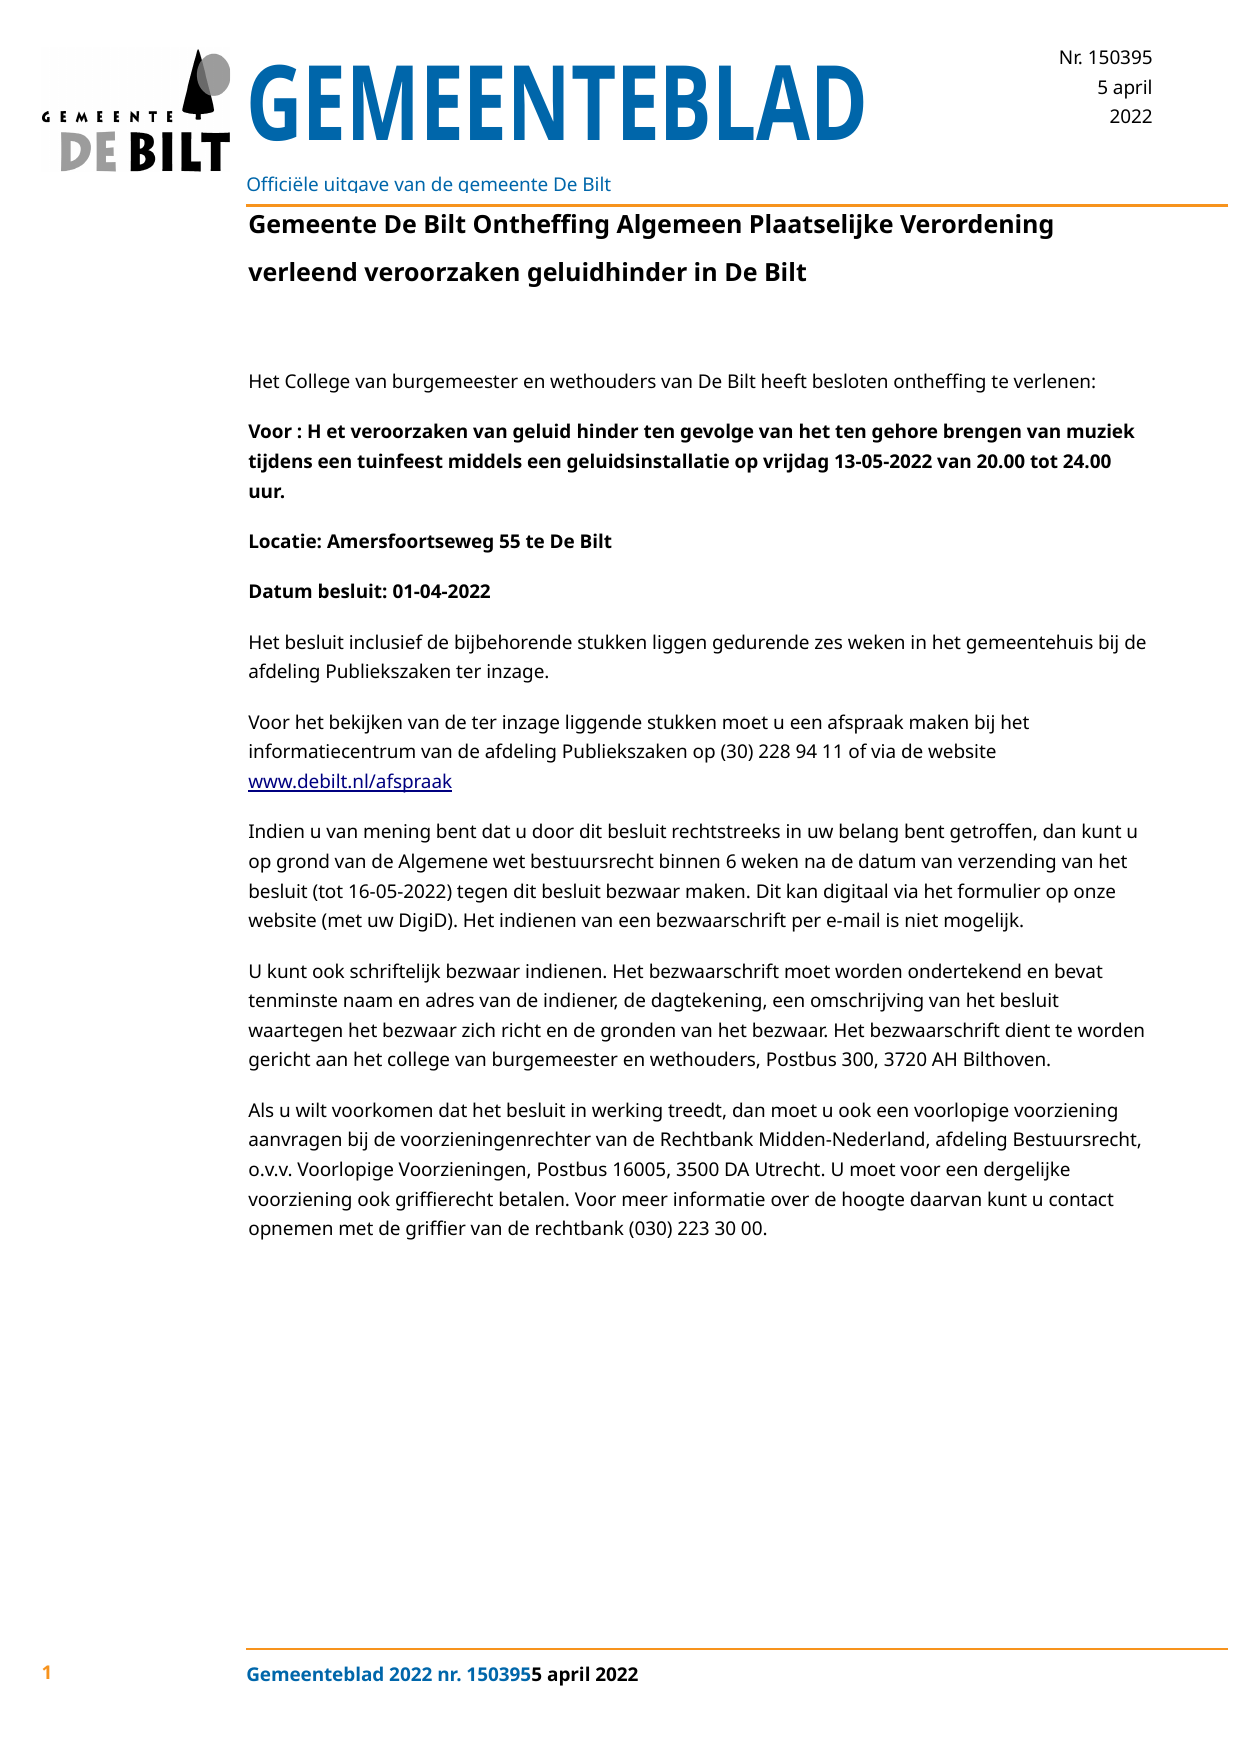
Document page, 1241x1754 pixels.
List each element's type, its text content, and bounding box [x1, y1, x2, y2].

text Voor het bekijken van de ter inzage liggende stukken moet u een afspraak maken bij het informatiecentrum van de afdeling Publiekszaken op (30) 228 94 11 of via de website www.debilt.nl/afspraak [248, 709, 1152, 794]
text Datum besluit: 01-04-2022 [248, 579, 1152, 604]
text Locatie: Amersfoortseweg 55 te De Bilt [248, 528, 1152, 554]
text Het College van burgemeester en wethouders van De Bilt heeft besloten ontheffing te verlenen: [248, 368, 1152, 394]
text U kunt ook schriftelijk bezwaar indienen. Het bezwaarschrift moet worden ondertekend en bevat tenminste naam en adres van de indiener, de dagtekening, een omschrijving van het besluit waartegen het bezwaar zich richt en de gronden van het bezwaar. Het bezwaarschrift dient te worden gericht aan het college van burgemeester en wethouders, Postbus 300, 3720 AH Bilthoven. [248, 958, 1152, 1072]
text Gemeente De Bilt Ontheffing Algemeen Plaatselijke Verordening verleend veroorzaken geluidhinder in De Bilt [248, 207, 1152, 288]
text Het besluit inclusief de bijbehorende stukken liggen gedurende zes weken in het gemeentehuis bij de afdeling Publiekszaken ter inzage. [248, 629, 1152, 684]
picture [41, 47, 231, 172]
text Als u wilt voorkomen dat het besluit in werking treedt, dan moet u ook een voorlopige voorziening aanvragen bij de voorzieningenrechter van de Rechtbank Midden-Nederland, afdeling Bestuursrecht, o.v.v. Voorlopige Voorzieningen, Postbus 16005, 3500 DA Utrecht. U moet voor een dergelijke voorziening ook griffierecht betalen. Voor meer informatie over de hoogte daarvan kunt u contact opnemen met de griffier van de rechtbank (030) 223 30 00. [248, 1097, 1152, 1241]
text Voor : H et veroorzaken van geluid hinder ten gevolge van het ten gehore brengen van muziek tijdens een tuinfeest middels een geluidsinstallatie op vrijdag 13-05-2022 van 20.00 tot 24.00 uur. [248, 419, 1152, 504]
text Indien u van mening bent dat u door dit besluit rechtstreeks in uw belang bent getroffen, dan kunt u op grond van de Algemene wet bestuursrecht binnen 6 weken na de datum van verzending van het besluit (tot 16-05-2022) tegen dit besluit bezwaar maken. Dit kan digitaal via het formulier op onze website (met uw DigiD). Het indienen van een bezwaarschrift per e-mail is niet mogelijk. [248, 819, 1152, 933]
